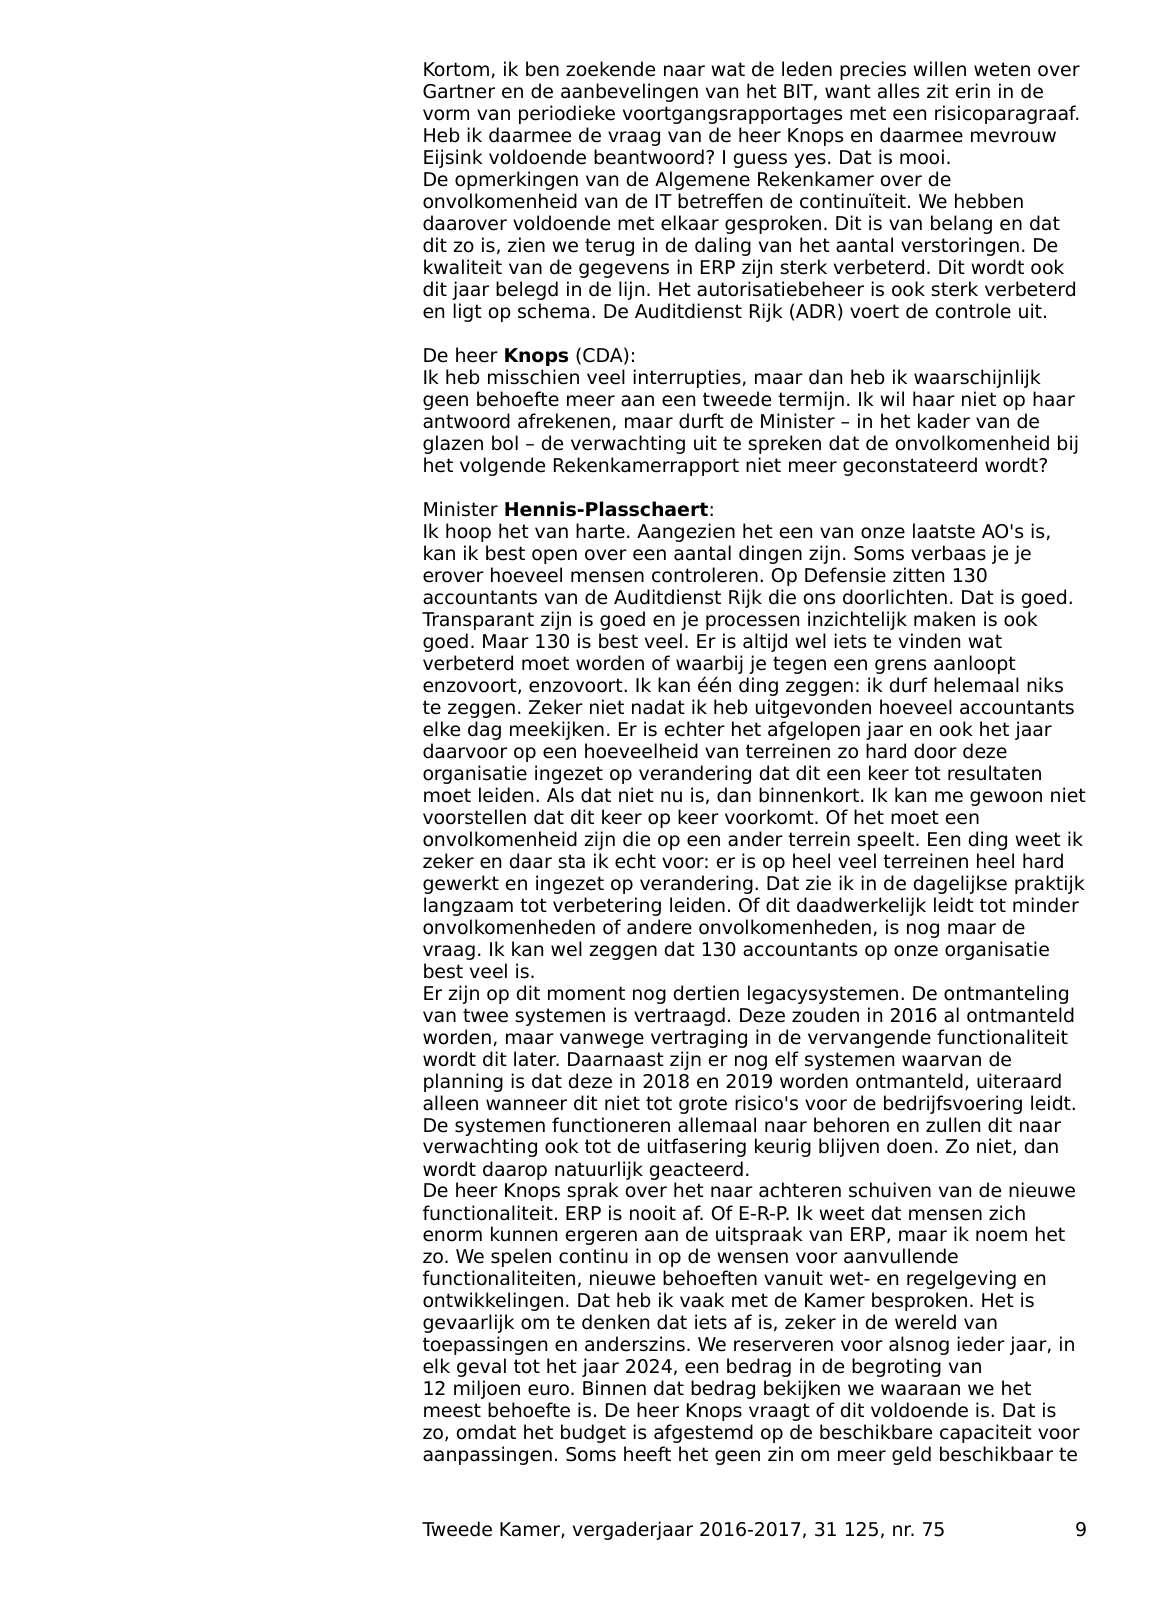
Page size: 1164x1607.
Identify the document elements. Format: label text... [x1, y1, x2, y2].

text De heer Knops (CDA): [422, 345, 1087, 367]
text Er zijn op dit moment nog dertien legacysystemen. De ontmanteling van twee systemen is vertraagd. Deze zouden in 2016 al ontmanteld worden, maar vanwege vertraging in de vervangende functionaliteit wordt dit later. Daarnaast zijn er nog elf systemen waarvan de planning is dat deze in 2018 en 2019 worden ontmanteld, uiteraard alleen wanneer dit niet tot grote risico's voor de bedrijfsvoering leidt. De systemen functioneren allemaal naar behoren en zullen dit naar verwachting ook tot de uitfasering keurig blijven doen. Zo niet, dan wordt daarop natuurlijk geacteerd. [422, 983, 1087, 1180]
text Ik heb misschien veel interrupties, maar dan heb ik waarschijnlijk geen behoefte meer aan een tweede termijn. Ik wil haar niet op haar antwoord afrekenen, maar durft de Minister – in het kader van de glazen bol – de verwachting uit te spreken dat de onvolkomenheid bij het volgende Rekenkamerrapport niet meer geconstateerd wordt? [422, 367, 1087, 477]
text Kortom, ik ben zoekende naar wat de leden precies willen weten over Gartner en de aanbevelingen van het BIT, want alles zit erin in de vorm van periodieke voortgangsrapportages met een risicoparagraaf. Heb ik daarmee de vraag van de heer Knops en daarmee mevrouw Eijsink voldoende beantwoord? I guess yes. Dat is mooi. [422, 59, 1087, 169]
text Minister Hennis-Plasschaert: [422, 499, 1087, 521]
text Ik hoop het van harte. Aangezien het een van onze laatste AO's is, kan ik best open over een aantal dingen zijn. Soms verbaas je je erover hoeveel mensen controleren. Op Defensie zitten 130 accountants van de Auditdienst Rijk die ons doorlichten. Dat is goed. Transparant zijn is goed en je processen inzichtelijk maken is ook goed. Maar 130 is best veel. Er is altijd wel iets te vinden wat verbeterd moet worden of waarbij je tegen een grens aanloopt enzovoort, enzovoort. Ik kan één ding zeggen: ik durf helemaal niks te zeggen. Zeker niet nadat ik heb uitgevonden hoeveel accountants elke dag meekijken. Er is echter het afgelopen jaar en ook het jaar daarvoor op een hoeveelheid van terreinen zo hard door deze organisatie ingezet op verandering dat dit een keer tot resultaten moet leiden. Als dat niet nu is, dan binnenkort. Ik kan me gewoon niet voorstellen dat dit keer op keer voorkomt. Of het moet een onvolkomenheid zijn die op een ander terrein speelt. Een ding weet ik zeker en daar sta ik echt voor: er is op heel veel terreinen heel hard gewerkt en ingezet op verandering. Dat zie ik in de dagelijkse praktijk langzaam tot verbetering leiden. Of dit daadwerkelijk leidt tot minder onvolkomenheden of andere onvolkomenheden, is nog maar de vraag. Ik kan wel zeggen dat 130 accountants op onze organisatie best veel is. [422, 521, 1087, 983]
text De heer Knops sprak over het naar achteren schuiven van de nieuwe functionaliteit. ERP is nooit af. Of E-R-P. Ik weet dat mensen zich enorm kunnen ergeren aan de uitspraak van ERP, maar ik noem het zo. We spelen continu in op de wensen voor aanvullende functionaliteiten, nieuwe behoeften vanuit wet- en regelgeving en ontwikkelingen. Dat heb ik vaak met de Kamer besproken. Het is gevaarlijk om te denken dat iets af is, zeker in de wereld van toepassingen en anderszins. We reserveren voor alsnog ieder jaar, in elk geval tot het jaar 2024, een bedrag in de begroting van 12 miljoen euro. Binnen dat bedrag bekijken we waaraan we het meest behoefte is. De heer Knops vraagt of dit voldoende is. Dat is zo, omdat het budget is afgestemd op de beschikbare capaciteit voor aanpassingen. Soms heeft het geen zin om meer geld beschikbaar te [422, 1180, 1087, 1466]
text De opmerkingen van de Algemene Rekenkamer over de onvolkomenheid van de IT betreffen de continuïteit. We hebben daarover voldoende met elkaar gesproken. Dit is van belang en dat dit zo is, zien we terug in de daling van het aantal verstoringen. De kwaliteit van de gegevens in ERP zijn sterk verbeterd. Dit wordt ook dit jaar belegd in de lijn. Het autorisatiebeheer is ook sterk verbeterd en ligt op schema. De Auditdienst Rijk (ADR) voert de controle uit. [422, 169, 1087, 323]
